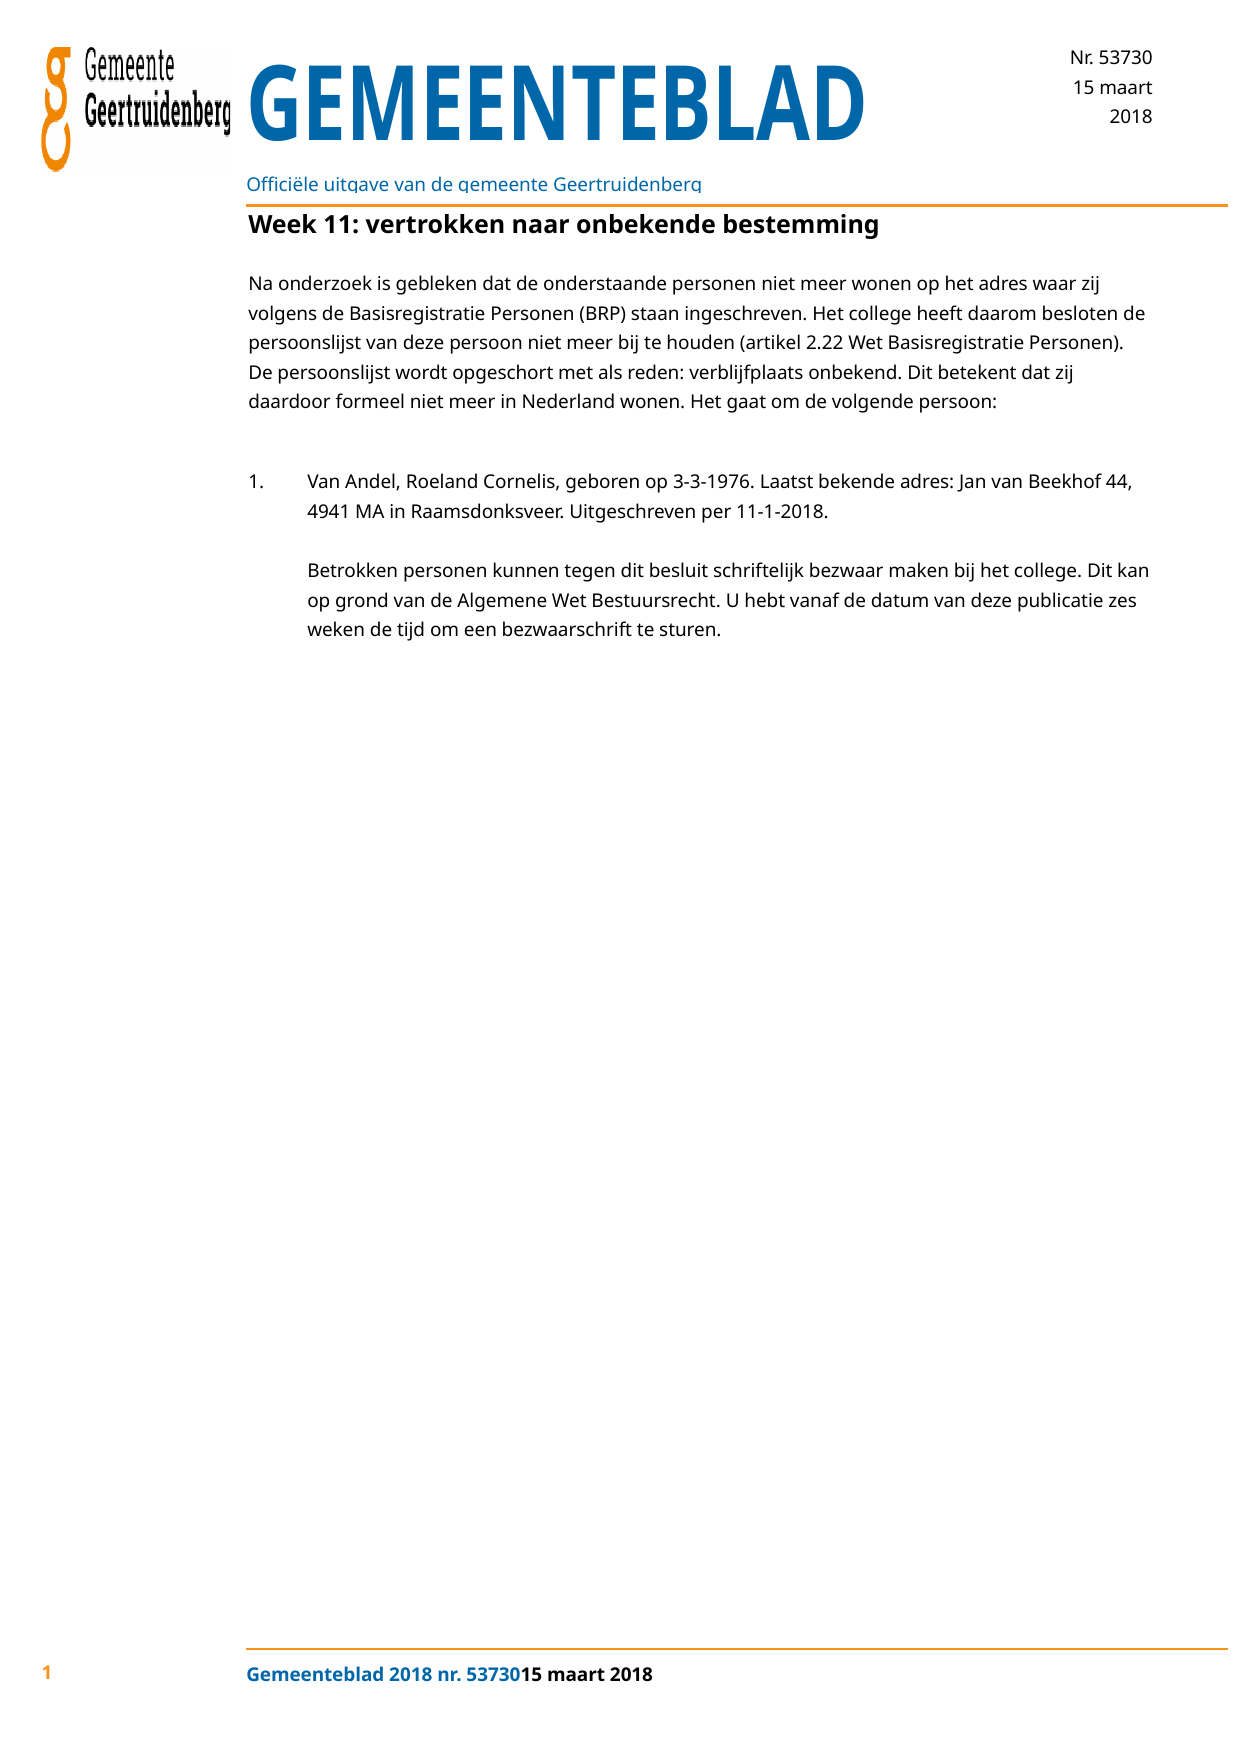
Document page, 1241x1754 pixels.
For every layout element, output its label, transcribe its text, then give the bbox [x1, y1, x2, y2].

text Week 11: vertrokken naar onbekende bestemming [248, 207, 1152, 241]
picture [41, 47, 231, 172]
list Betrokken personen kunnen tegen dit besluit schriftelijk bezwaar maken bij het college. Dit kan op grond van de Algemene Wet Bestuursrecht. U hebt vanaf de datum van deze publicatie zes weken de tijd om een bezwaarschrift te sturen. [248, 557, 1152, 642]
text Na onderzoek is gebleken dat de onderstaande personen niet meer wonen op het adres waar zij volgens de Basisregistratie Personen (BRP) staan ingeschreven. Het college heeft daarom besloten de persoonslijst van deze persoon niet meer bij te houden (artikel 2.22 Wet Basisregistratie Personen). De persoonslijst wordt opgeschort met als reden: verblijfplaats onbekend. Dit betekent dat zij daardoor formeel niet meer in Nederland wonen. Het gaat om de volgende persoon: [248, 270, 1152, 414]
list Van Andel, Roeland Cornelis, geboren op 3-3-1976. Laatst bekende adres: Jan van Beekhof 44, 4941 MA in Raamsdonksveer. Uitgeschreven per 11-1-2018. [248, 469, 1152, 524]
